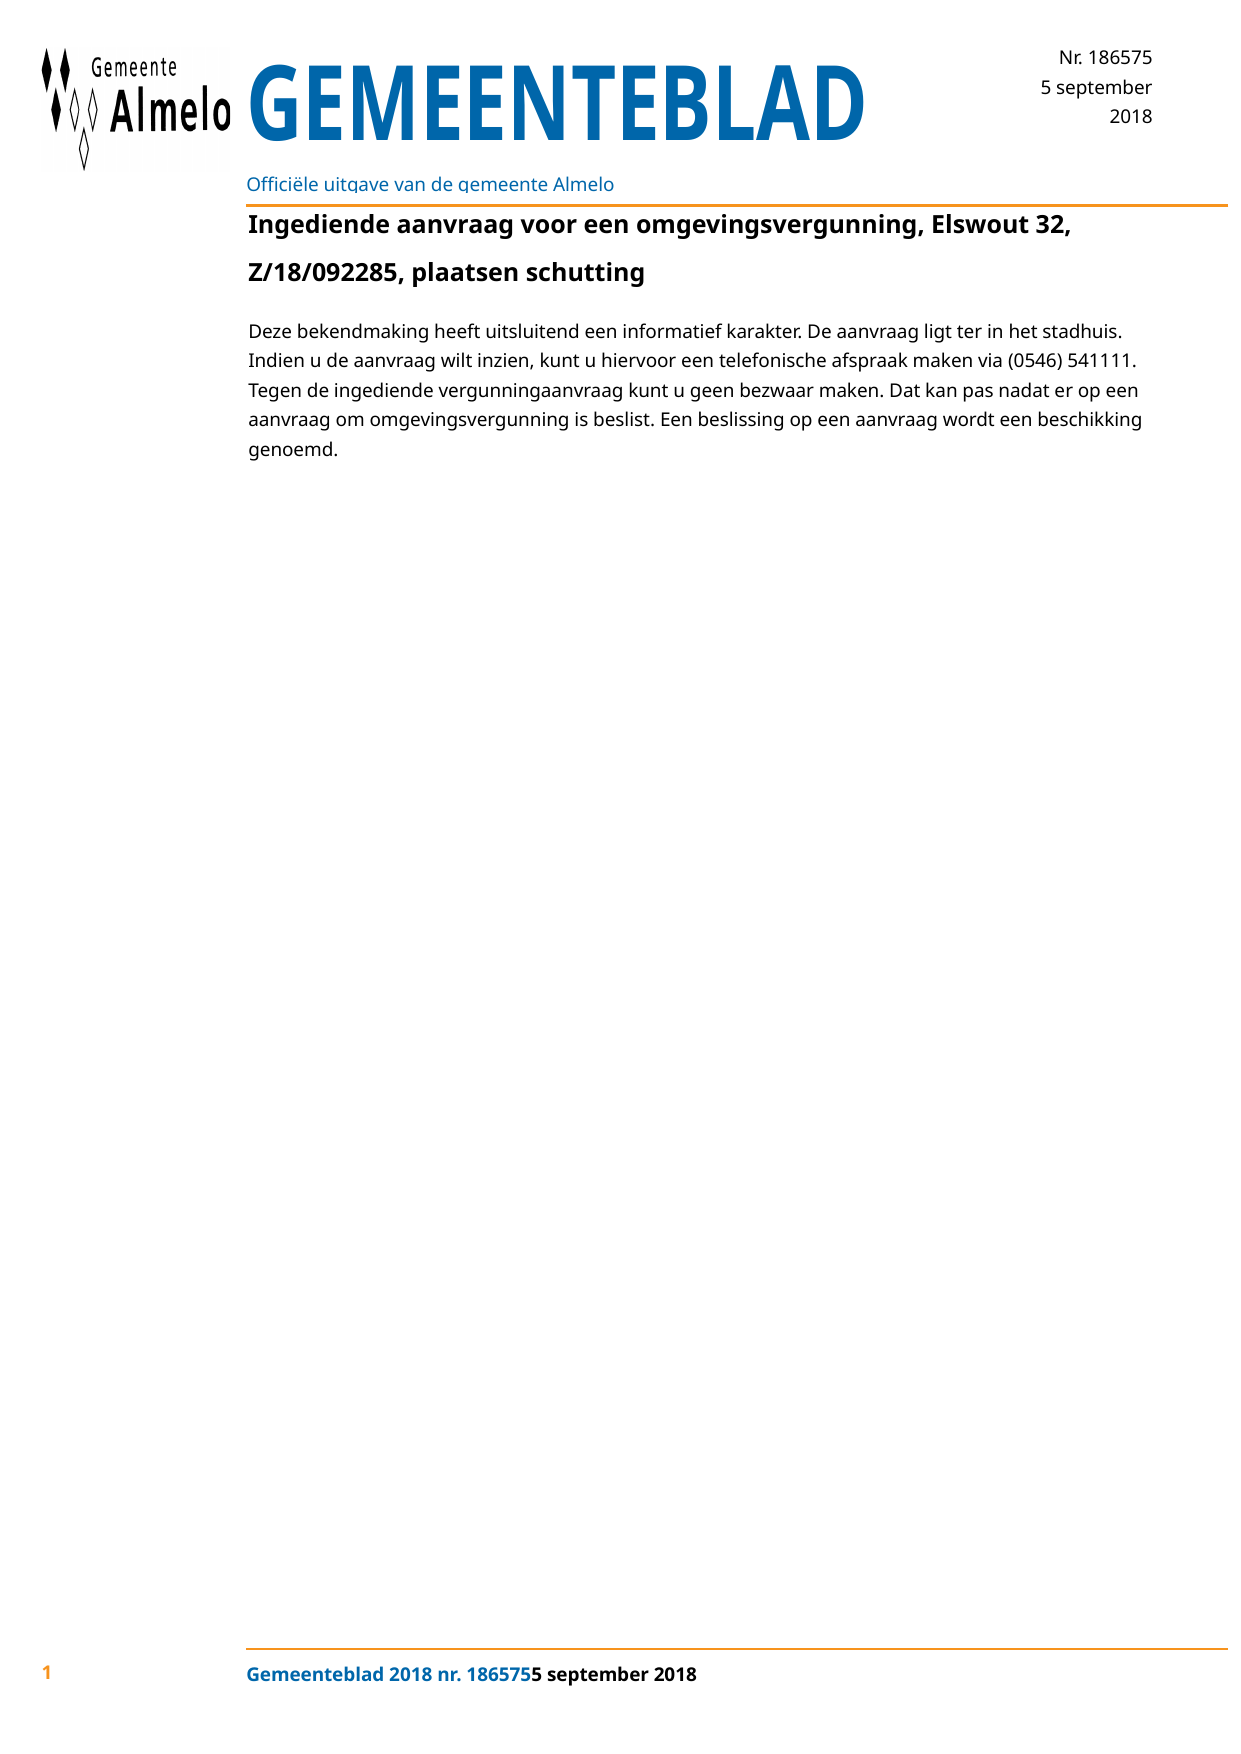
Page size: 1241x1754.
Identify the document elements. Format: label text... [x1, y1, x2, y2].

picture [41, 47, 231, 172]
text Ingediende aanvraag voor een omgevingsvergunning, Elswout 32, Z/18/092285, plaatsen schutting [248, 207, 1152, 288]
text Deze bekendmaking heeft uitsluitend een informatief karakter. De aanvraag ligt ter in het stadhuis. Indien u de aanvraag wilt inzien, kunt u hiervoor een telefonische afspraak maken via (0546) 541111. Tegen de ingediende vergunningaanvraag kunt u geen bezwaar maken. Dat kan pas nadat er op een aanvraag om omgevingsvergunning is beslist. Een beslissing op een aanvraag wordt een beschikking genoemd. [248, 318, 1152, 462]
